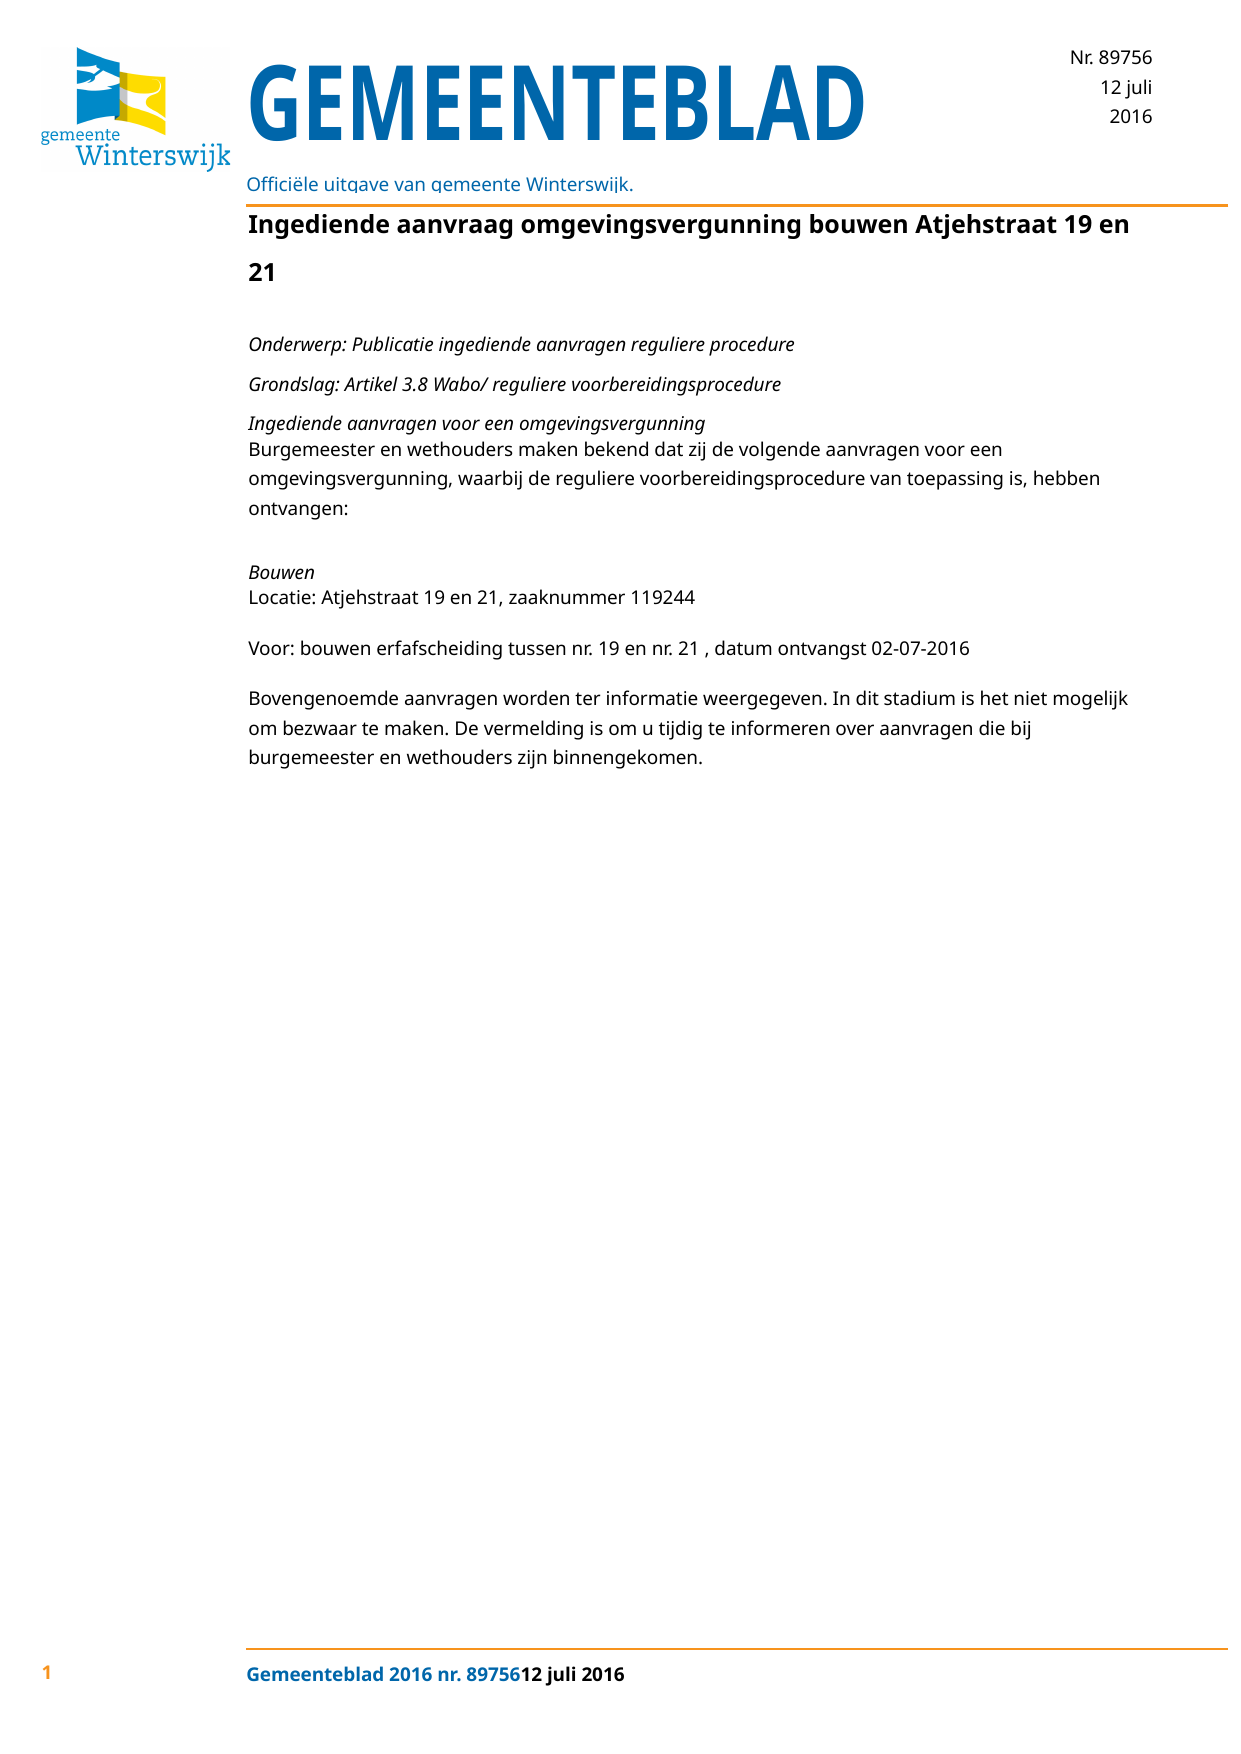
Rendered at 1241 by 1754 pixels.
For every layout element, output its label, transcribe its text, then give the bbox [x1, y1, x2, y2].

text Burgemeester en wethouders maken bekend dat zij de volgende aanvragen voor een omgevingsvergunning, waarbij de reguliere voorbereidingsprocedure van toepassing is, hebben ontvangen: [248, 436, 1152, 521]
text Bovengenoemde aanvragen worden ter informatie weergegeven. In dit stadium is het niet mogelijk om bezwaar te maken. De vermelding is om u tijdig te informeren over aanvragen die bij burgemeester en wethouders zijn binnengekomen. [248, 685, 1152, 770]
text Grondslag: Artikel 3.8 Wabo/ reguliere voorbereidingsprocedure [248, 371, 1152, 396]
picture [225, 153, 231, 162]
text Ingediende aanvragen voor een omgevingsvergunning [248, 410, 1152, 436]
text Bouwen [248, 559, 1152, 584]
picture [41, 47, 231, 172]
text Locatie: Atjehstraat 19 en 21, zaaknummer 119244 [248, 584, 1152, 610]
text Ingediende aanvraag omgevingsvergunning bouwen Atjehstraat 19 en 21 [248, 207, 1152, 288]
text Voor: bouwen erfafscheiding tussen nr. 19 en nr. 21 , datum ontvangst 02-07-2016 [248, 635, 1152, 661]
text Onderwerp: Publicatie ingediende aanvragen reguliere procedure [248, 331, 1152, 357]
